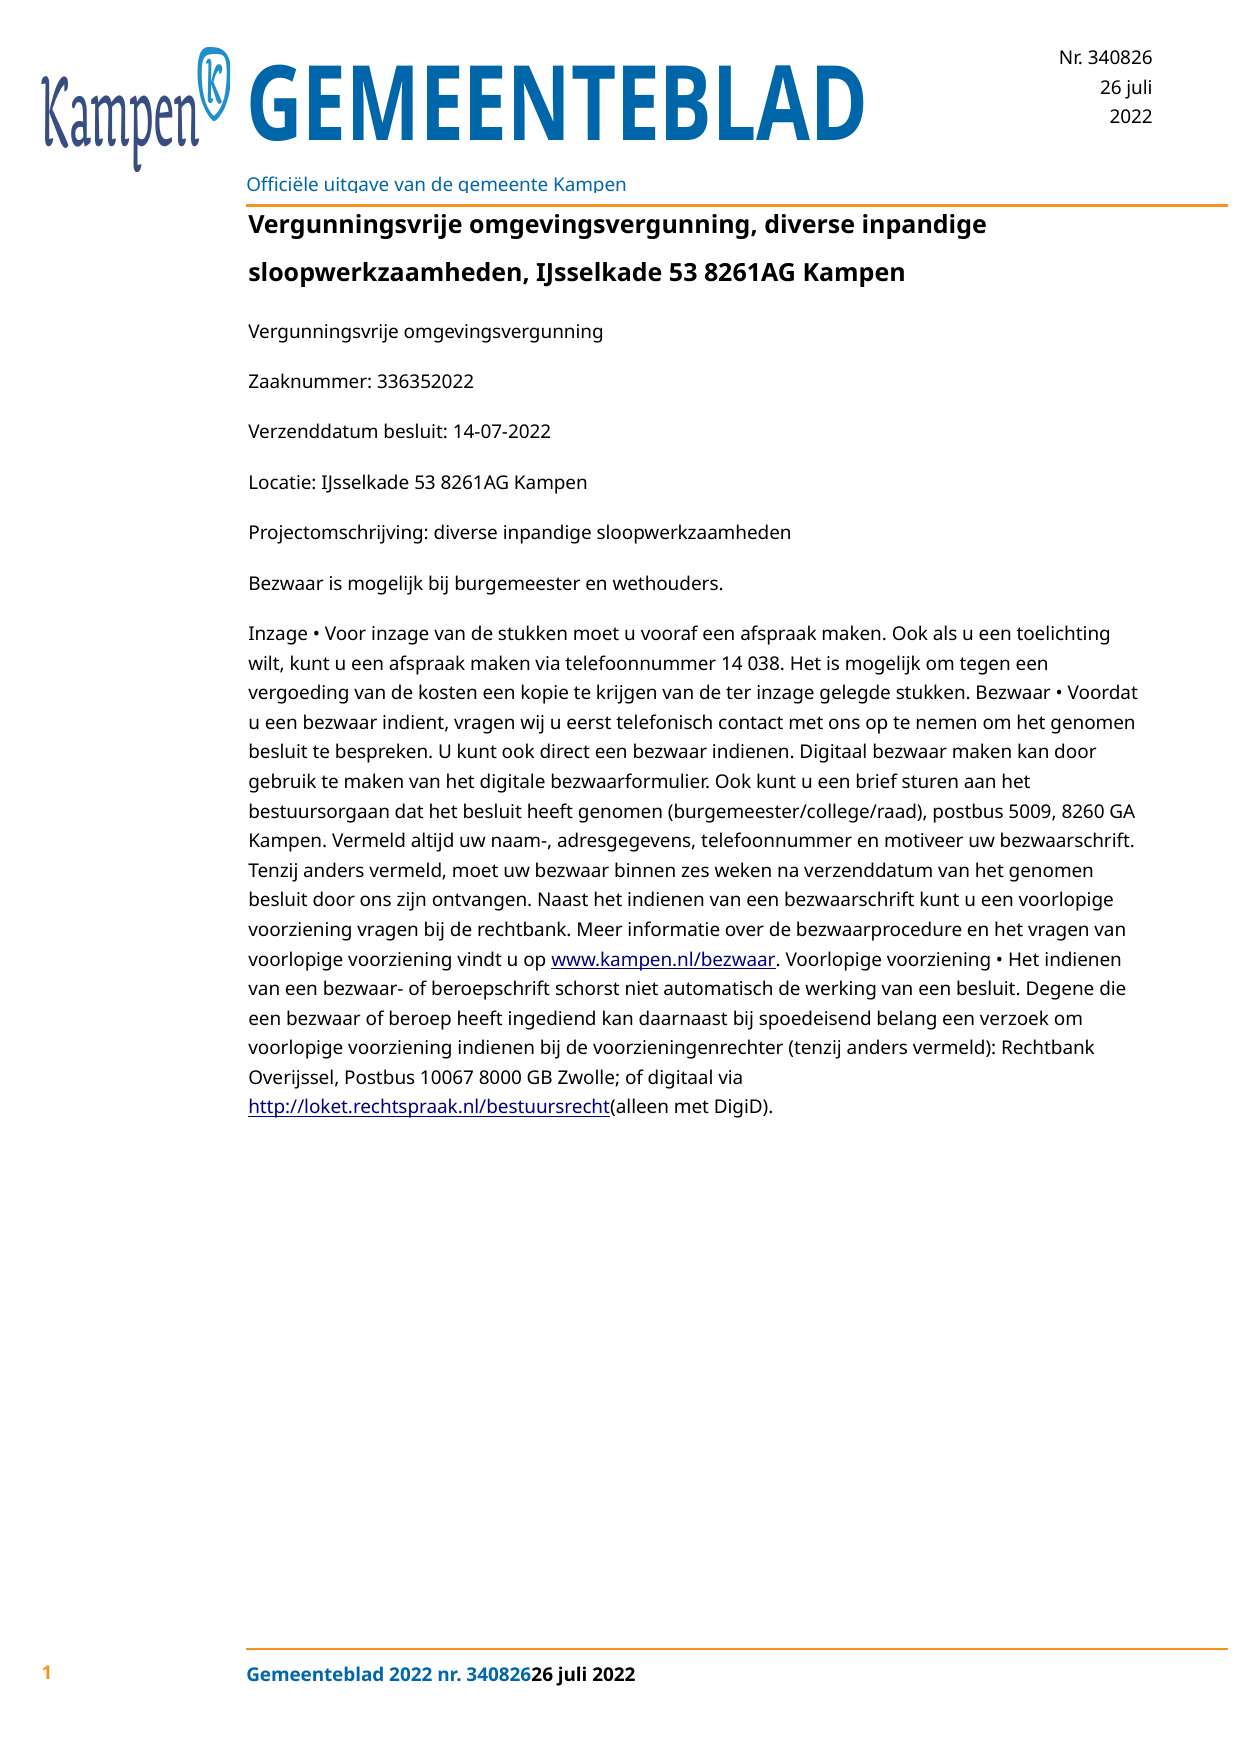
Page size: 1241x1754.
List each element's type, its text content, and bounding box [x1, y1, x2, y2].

text Vergunningsvrije omgevingsvergunning, diverse inpandige sloopwerkzaamheden, IJsselkade 53 8261AG Kampen [248, 207, 1152, 288]
text Verzenddatum besluit: 14-07-2022 [248, 419, 1152, 444]
picture [41, 47, 231, 172]
text Projectomschrijving: diverse inpandige sloopwerkzaamheden [248, 519, 1152, 545]
text Bezwaar is mogelijk bij burgemeester en wethouders. [248, 570, 1152, 596]
text Zaaknummer: 336352022 [248, 368, 1152, 394]
text Inzage • Voor inzage van de stukken moet u vooraf een afspraak maken. Ook als u een toelichting wilt, kunt u een afspraak maken via telefoonnummer 14 038. Het is mogelijk om tegen een vergoeding van de kosten een kopie te krijgen van de ter inzage gelegde stukken. Bezwaar • Voordat u een bezwaar indient, vragen wij u eerst telefonisch contact met ons op te nemen om het genomen besluit te bespreken. U kunt ook direct een bezwaar indienen. Digitaal bezwaar maken kan door gebruik te maken van het digitale bezwaarformulier. Ook kunt u een brief sturen aan het bestuursorgaan dat het besluit heeft genomen (burgemeester/college/raad), postbus 5009, 8260 GA Kampen. Vermeld altijd uw naam-, adresgegevens, telefoonnummer en motiveer uw bezwaarschrift. Tenzij anders vermeld, moet uw bezwaar binnen zes weken na verzenddatum van het genomen besluit door ons zijn ontvangen. Naast het indienen van een bezwaarschrift kunt u een voorlopige voorziening vragen bij de rechtbank. Meer informatie over de bezwaarprocedure en het vragen van voorlopige voorziening vindt u op www.kampen.nl/bezwaar. Voorlopige voorziening • Het indienen van een bezwaar- of beroepschrift schorst niet automatisch de werking van een besluit. Degene die een bezwaar of beroep heeft ingediend kan daarnaast bij spoedeisend belang een verzoek om voorlopige voorziening indienen bij de voorzieningenrechter (tenzij anders vermeld): Rechtbank Overijssel, Postbus 10067 8000 GB Zwolle; of digitaal via http://loket.rechtspraak.nl/bestuursrecht(alleen met DigiD). [248, 620, 1152, 1119]
text Vergunningsvrije omgevingsvergunning [248, 318, 1152, 344]
text Locatie: IJsselkade 53 8261AG Kampen [248, 469, 1152, 495]
